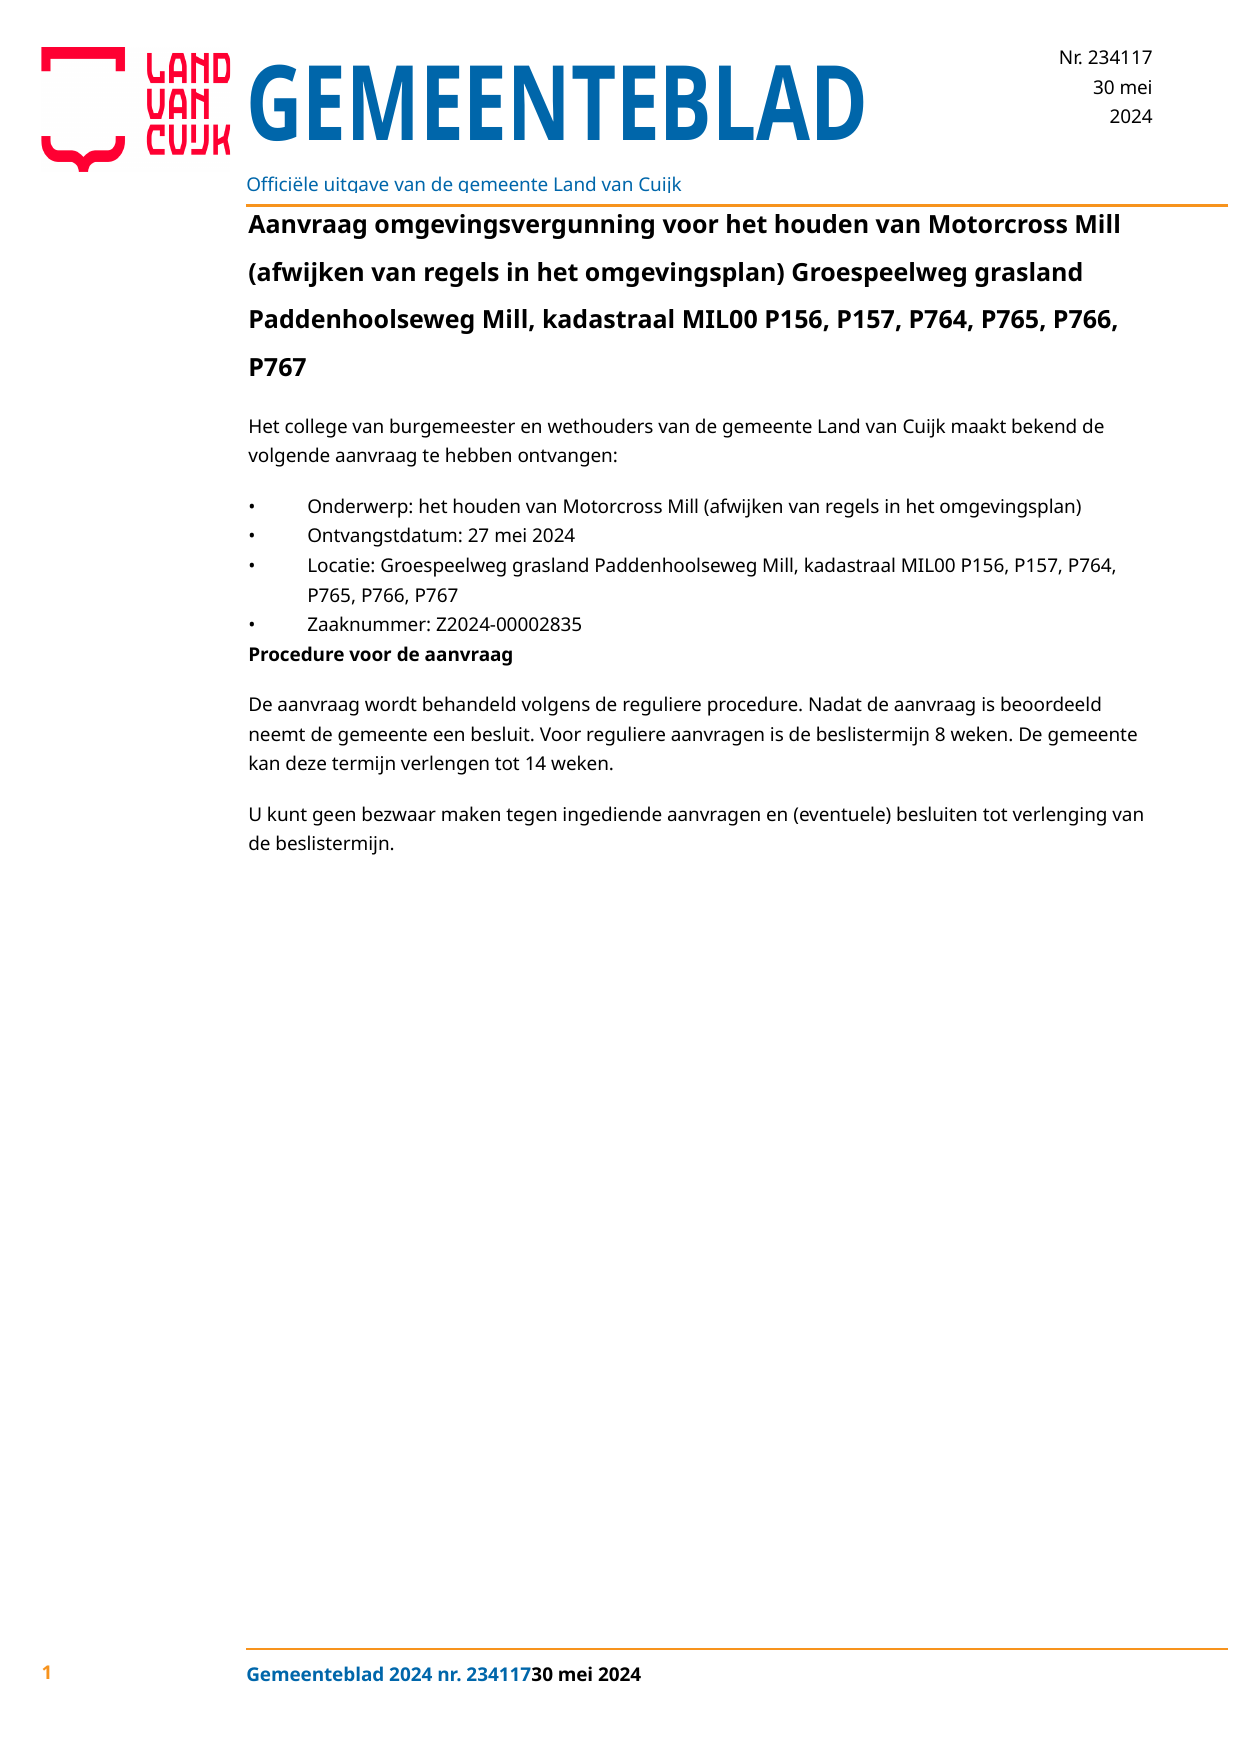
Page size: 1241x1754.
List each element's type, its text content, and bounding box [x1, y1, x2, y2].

text U kunt geen bezwaar maken tegen ingediende aanvragen en (eventuele) besluiten tot verlenging van de beslistermijn. [248, 801, 1152, 856]
picture [41, 47, 231, 172]
list Zaaknummer: Z2024-00002835 [248, 611, 1152, 637]
list Locatie: Groespeelweg grasland Paddenhoolseweg Mill, kadastraal MIL00 P156, P157, P764, P765, P766, P767 [248, 552, 1152, 608]
list Onderwerp: het houden van Motorcross Mill (afwijken van regels in het omgevingsplan) [248, 493, 1152, 519]
text Aanvraag omgevingsvergunning voor het houden van Motorcross Mill (afwijken van regels in het omgevingsplan) Groespeelweg grasland Paddenhoolseweg Mill, kadastraal MIL00 P156, P157, P764, P765, P766, P767 [248, 207, 1152, 384]
text Het college van burgemeester en wethouders van de gemeente Land van Cuijk maakt bekend de volgende aanvraag te hebben ontvangen: [248, 413, 1152, 468]
list Ontvangstdatum: 27 mei 2024 [248, 523, 1152, 548]
text Procedure voor de aanvraag [248, 641, 1152, 667]
text De aanvraag wordt behandeld volgens de reguliere procedure. Nadat de aanvraag is beoordeeld neemt de gemeente een besluit. Voor reguliere aanvragen is de beslistermijn 8 weken. De gemeente kan deze termijn verlengen tot 14 weken. [248, 691, 1152, 776]
